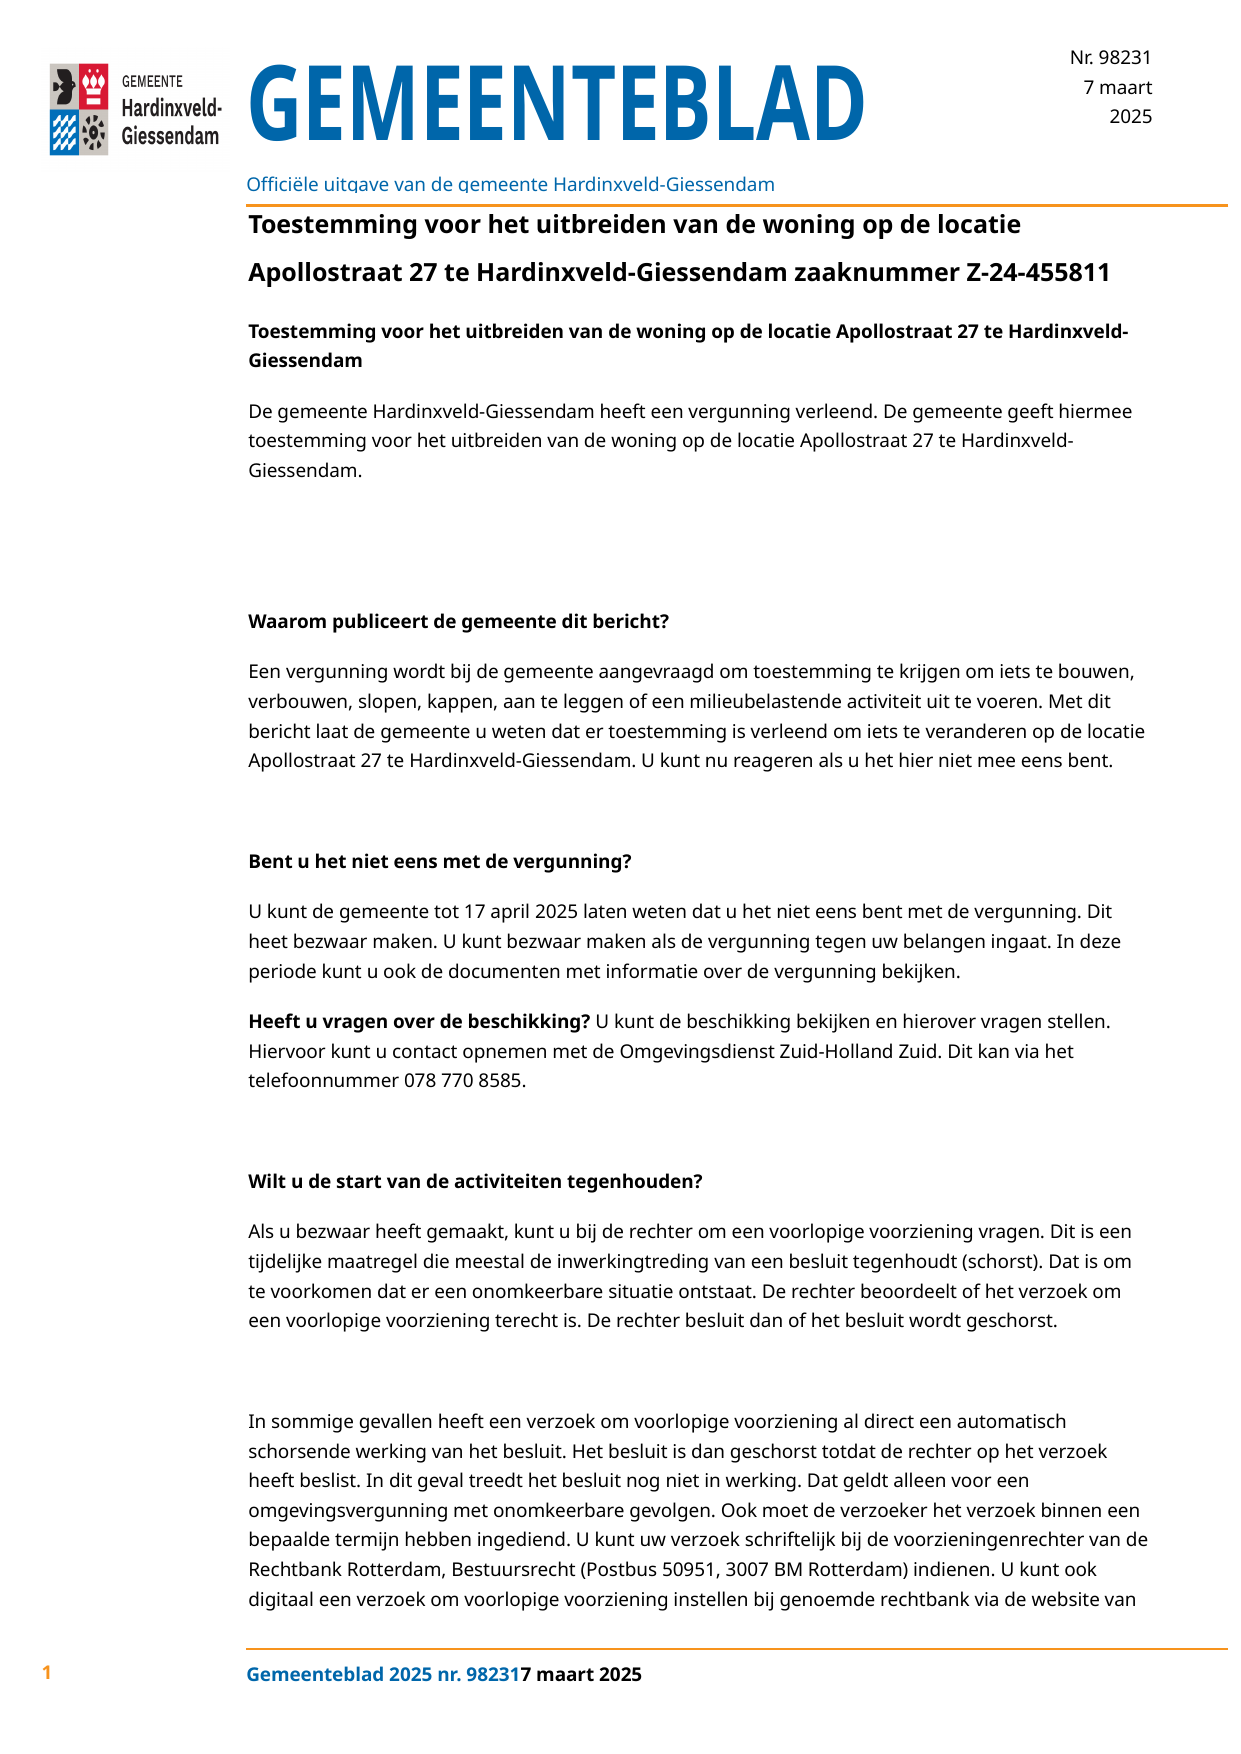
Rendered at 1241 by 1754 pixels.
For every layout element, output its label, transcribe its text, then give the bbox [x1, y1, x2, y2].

text Bent u het niet eens met de vergunning? [248, 848, 1152, 874]
text Als u bezwaar heeft gemaakt, kunt u bij de rechter om een voorlopige voorziening vragen. Dit is een tijdelijke maatregel die meestal de inwerkingtreding van een besluit tegenhoudt (schorst). Dat is om te voorkomen dat er een onomkeerbare situatie ontstaat. De rechter beoordeelt of het verzoek om een voorlopige voorziening terecht is. De rechter besluit dan of het besluit wordt geschorst. [248, 1219, 1152, 1333]
text In sommige gevallen heeft een verzoek om voorlopige voorziening al direct een automatisch schorsende werking van het besluit. Het besluit is dan geschorst totdat de rechter op het verzoek heeft beslist. In dit geval treedt het besluit nog niet in werking. Dat geldt alleen voor een omgevingsvergunning met onomkeerbare gevolgen. Ook moet de verzoeker het verzoek binnen een bepaalde termijn hebben ingediend. U kunt uw verzoek schriftelijk bij de voorzieningenrechter van de Rechtbank Rotterdam, Bestuursrecht (Postbus 50951, 3007 BM Rotterdam) indienen. U kunt ook digitaal een verzoek om voorlopige voorziening instellen bij genoemde rechtbank via de website van [248, 1408, 1152, 1612]
text Heeft u vragen over de beschikking? U kunt de beschikking bekijken en hierover vragen stellen. Hiervoor kunt u contact opnemen met de Omgevingsdienst Zuid-Holland Zuid. Dit kan via het telefoonnummer 078 770 8585. [248, 1008, 1152, 1093]
text Toestemming voor het uitbreiden van de woning op de locatie Apollostraat 27 te Hardinxveld-Giessendam zaaknummer Z-24-455811 [248, 207, 1152, 288]
text U kunt de gemeente tot 17 april 2025 laten weten dat u het niet eens bent met de vergunning. Dit heet bezwaar maken. U kunt bezwaar maken als de vergunning tegen uw belangen ingaat. In deze periode kunt u ook de documenten met informatie over de vergunning bekijken. [248, 899, 1152, 984]
picture [41, 47, 231, 172]
text Toestemming voor het uitbreiden van de woning op de locatie Apollostraat 27 te Hardinxveld-Giessendam [248, 318, 1152, 373]
text Wilt u de start van de activiteiten tegenhouden? [248, 1168, 1152, 1194]
text Waarom publiceert de gemeente dit bericht? [248, 608, 1152, 634]
text De gemeente Hardinxveld-Giessendam heeft een vergunning verleend. De gemeente geeft hiermee toestemming voor het uitbreiden van de woning op de locatie Apollostraat 27 te Hardinxveld-Giessendam. [248, 398, 1152, 483]
text Een vergunning wordt bij de gemeente aangevraagd om toestemming te krijgen om iets te bouwen, verbouwen, slopen, kappen, aan te leggen of een milieubelastende activiteit uit te voeren. Met dit bericht laat de gemeente u weten dat er toestemming is verleend om iets te veranderen op de locatie Apollostraat 27 te Hardinxveld-Giessendam. U kunt nu reageren als u het hier niet mee eens bent. [248, 659, 1152, 773]
